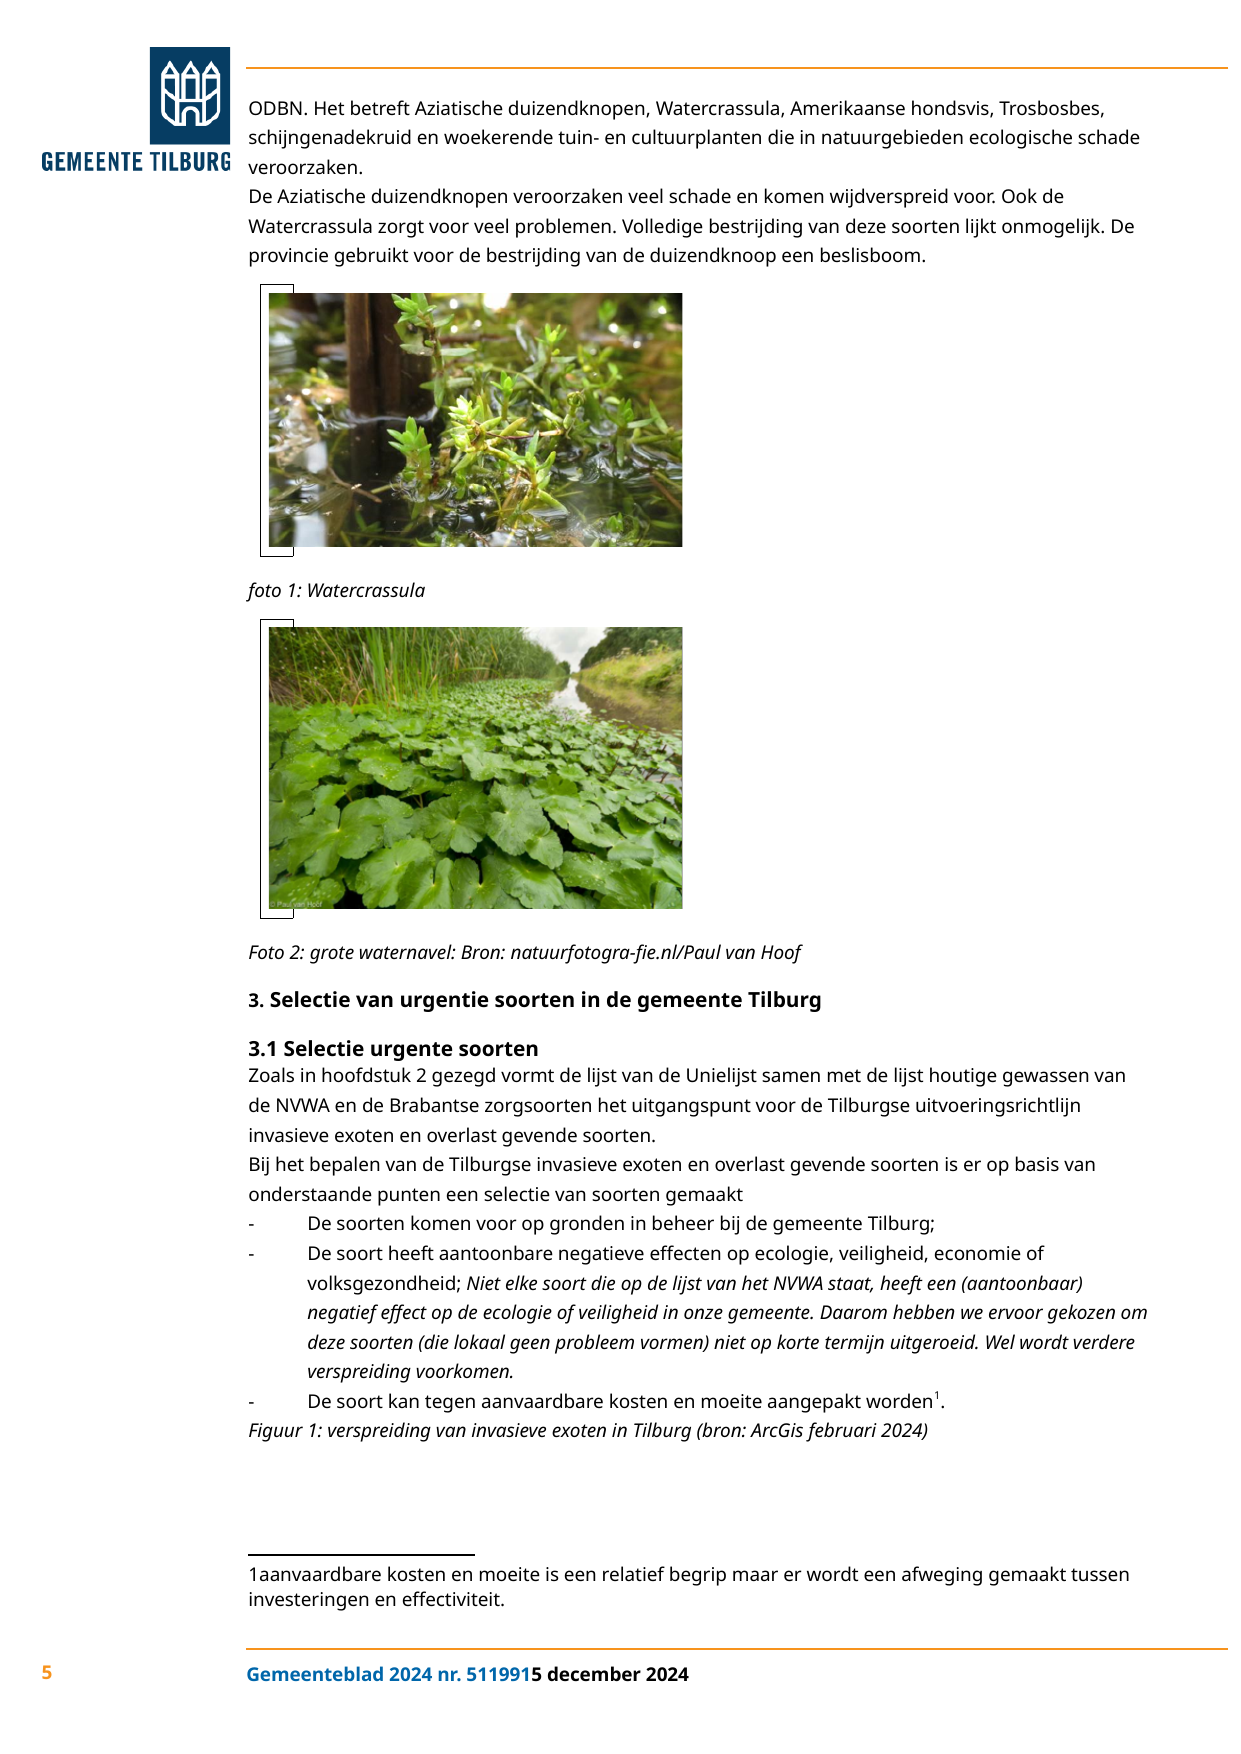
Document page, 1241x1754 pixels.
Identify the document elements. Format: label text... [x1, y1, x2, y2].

text Zoals in hoofdstuk 2 gezegd vormt de lijst van de Unielijst samen met de lijst houtige gewassen van de NVWA en de Brabantse zorgsoorten het uitgangspunt voor de Tilburgse uitvoeringsrichtlijn invasieve exoten en overlast gevende soorten. [248, 1063, 1152, 1147]
list De soort heeft aantoonbare negatieve effecten op ecologie, veiligheid, economie of volksgezondheid; Niet elke soort die op de lijst van het NVWA staat, heeft een (aantoonbaar) negatief effect op de ecologie of veiligheid in onze gemeente. Daarom hebben we ervoor gekozen om deze soorten (die lokaal geen probleem vormen) niet op korte termijn uitgeroeid. Wel wordt verdere verspreiding voorkomen. [248, 1240, 1152, 1384]
text ODBN. Het betreft Aziatische duizendknopen, Watercrassula, Amerikaanse hondsvis, Trosbosbes, schijngenadekruid en woekerende tuin- en cultuurplanten die in natuurgebieden ecologische schade veroorzaken. [248, 95, 1152, 180]
text Bij het bepalen van de Tilburgse invasieve exoten en overlast gevende soorten is er op basis van onderstaande punten een selectie van soorten gemaakt [248, 1151, 1152, 1207]
text foto 1: Watercrassula [248, 577, 1152, 603]
list De soort kan tegen aanvaardbare kosten en moeite aangepakt worden. [248, 1388, 1152, 1414]
picture [268, 627, 683, 909]
list aanvaardbare kosten en moeite is een relatief begrip maar er wordt een afweging gemaakt tussen investeringen en effectiviteit. [248, 1561, 1152, 1612]
picture [41, 47, 231, 172]
text Foto 2: grote waternavel: Bron: natuurfotogra-fie.nl/Paul van Hoof [248, 939, 1152, 965]
picture [268, 293, 683, 547]
text Figuur 1: verspreiding van invasieve exoten in Tilburg (bron: ArcGis februari 2024) [248, 1418, 1152, 1443]
text 3. Selectie van urgentie soorten in de gemeente Tilburg [248, 985, 1152, 1013]
list De soorten komen voor op gronden in beheer bij de gemeente Tilburg; [248, 1211, 1152, 1236]
text 3.1 Selectie urgente soorten [248, 1034, 1152, 1063]
text De Aziatische duizendknopen veroorzaken veel schade en komen wijdverspreid voor. Ook de Watercrassula zorgt voor veel problemen. Volledige bestrijding van deze soorten lijkt onmogelijk. De provincie gebruikt voor de bestrijding van de duizendknoop een beslisboom. [248, 183, 1152, 268]
